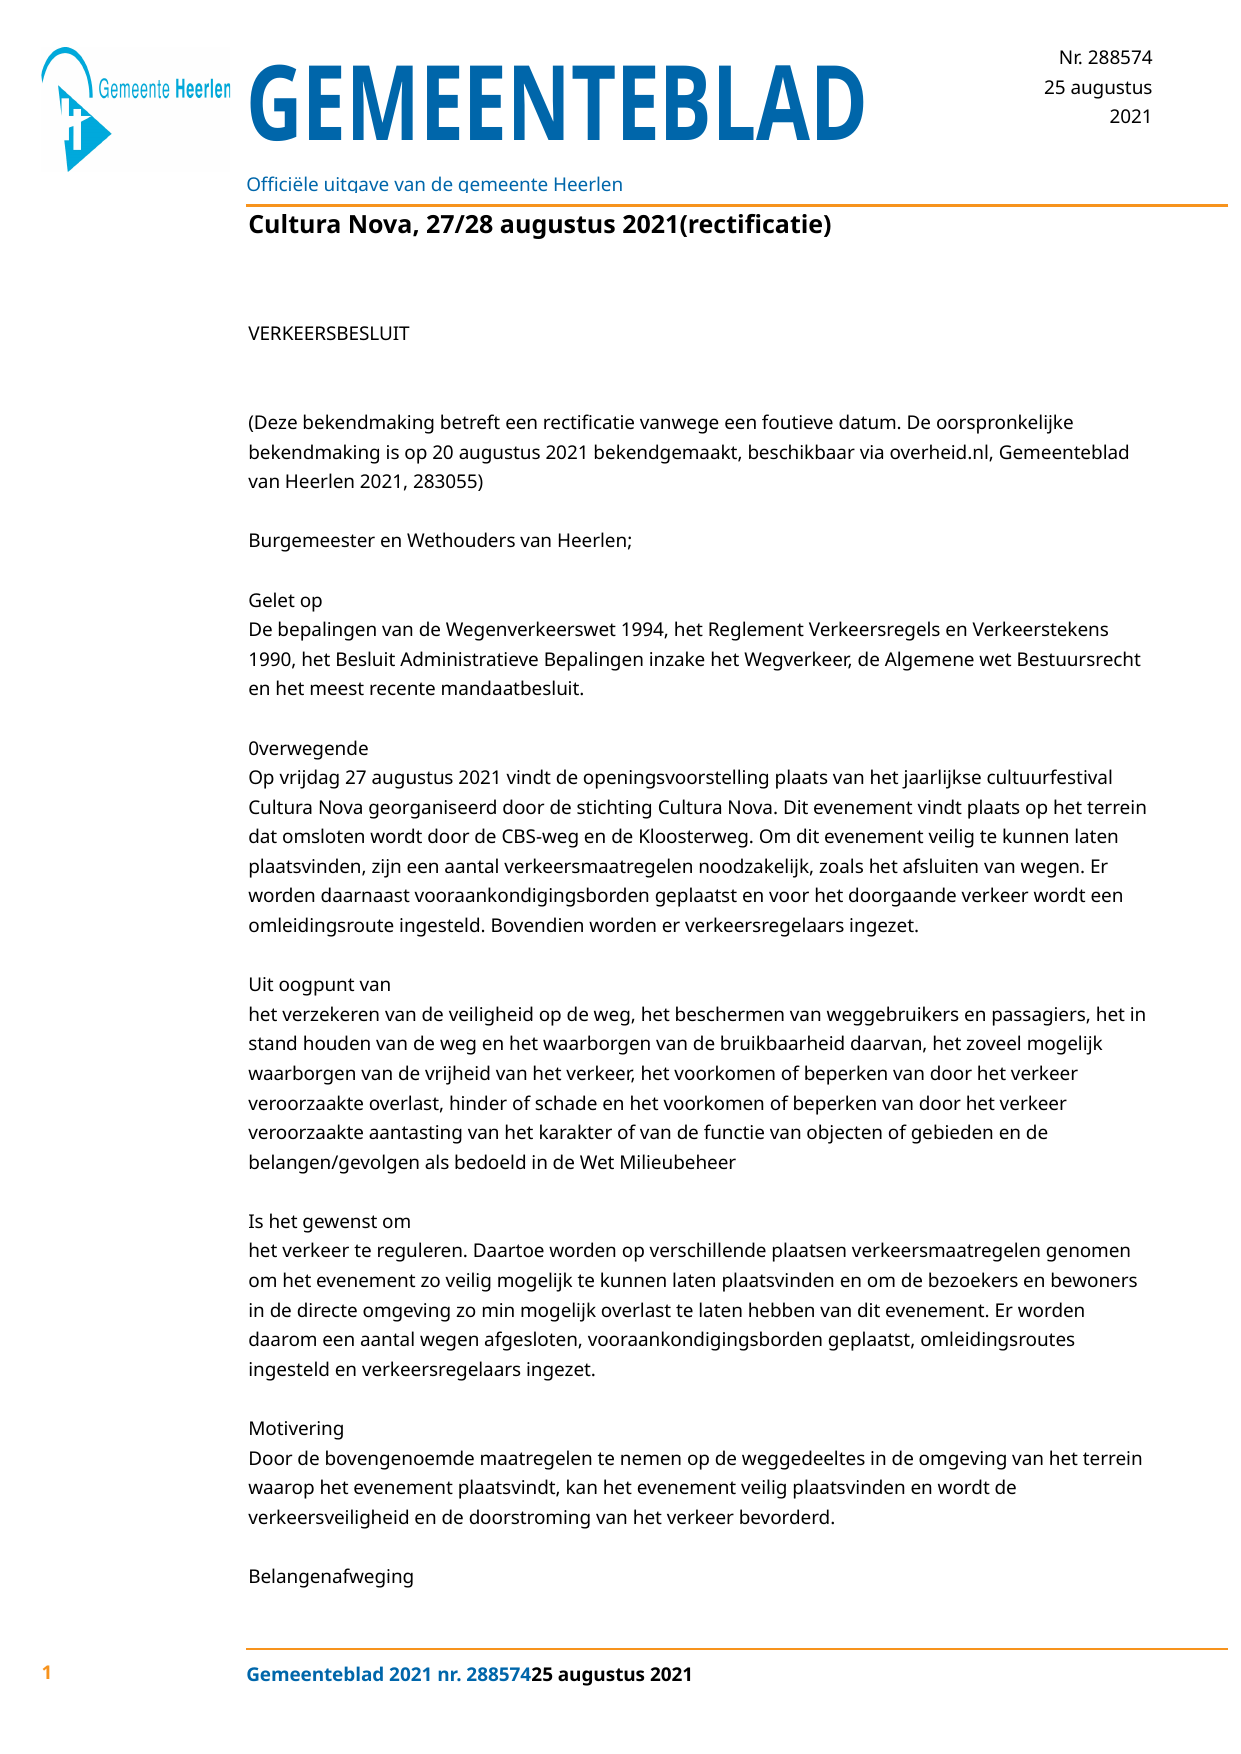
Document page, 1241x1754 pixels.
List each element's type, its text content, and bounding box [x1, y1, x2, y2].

text Is het gewenst om [248, 1208, 1152, 1234]
text Belangenafweging [248, 1563, 1152, 1589]
text De bepalingen van de Wegenverkeerswet 1994, het Reglement Verkeersregels en Verkeerstekens 1990, het Besluit Administratieve Bepalingen inzake het Wegverkeer, de Algemene wet Bestuursrecht en het meest recente mandaatbesluit. [248, 616, 1152, 701]
text Burgemeester en Wethouders van Heerlen; [248, 528, 1152, 553]
text 0verwegende [248, 735, 1152, 761]
picture [41, 47, 231, 172]
text Motivering [248, 1415, 1152, 1441]
text Op vrijdag 27 augustus 2021 vindt de openingsvoorstelling plaats van het jaarlijkse cultuurfestival Cultura Nova georganiseerd door de stichting Cultura Nova. Dit evenement vindt plaats op het terrein dat omsloten wordt door de CBS-weg en de Kloosterweg. Om dit evenement veilig te kunnen laten plaatsvinden, zijn een aantal verkeersmaatregelen noodzakelijk, zoals het afsluiten van wegen. Er worden daarnaast vooraankondigingsborden geplaatst en voor het doorgaande verkeer wordt een omleidingsroute ingesteld. Bovendien worden er verkeersregelaars ingezet. [248, 764, 1152, 938]
text bekendmaking is op 20 augustus 2021 bekendgemaakt, beschikbaar via overheid.nl, Gemeenteblad van Heerlen 2021, 283055) [248, 439, 1152, 494]
picture [41, 47, 59, 70]
text (Deze bekendmaking betreft een rectificatie vanwege een foutieve datum. De oorspronkelijke [248, 409, 1152, 435]
text het verkeer te reguleren. Daartoe worden op verschillende plaatsen verkeersmaatregelen genomen om het evenement zo veilig mogelijk te kunnen laten plaatsvinden en om de bezoekers en bewoners in de directe omgeving zo min mogelijk overlast te laten hebben van dit evenement. Er worden daarom een aantal wegen afgesloten, vooraankondigingsborden geplaatst, omleidingsroutes ingesteld en verkeersregelaars ingezet. [248, 1238, 1152, 1382]
text VERKEERSBESLUIT [248, 321, 1152, 346]
text Gelet op [248, 587, 1152, 613]
text Uit oogpunt van [248, 971, 1152, 997]
text het verzekeren van de veiligheid op de weg, het beschermen van weggebruikers en passagiers, het in stand houden van de weg en het waarborgen van de bruikbaarheid daarvan, het zoveel mogelijk waarborgen van de vrijheid van het verkeer, het voorkomen of beperken van door het verkeer veroorzaakte overlast, hinder of schade en het voorkomen of beperken van door het verkeer veroorzaakte aantasting van het karakter of van de functie van objecten of gebieden en de belangen/gevolgen als bedoeld in de Wet Milieubeheer [248, 1001, 1152, 1175]
text Cultura Nova, 27/28 augustus 2021(rectificatie) [248, 207, 1152, 241]
text Door de bovengenoemde maatregelen te nemen op de weggedeeltes in de omgeving van het terrein waarop het evenement plaatsvindt, kan het evenement veilig plaatsvinden en wordt de verkeersveiligheid en de doorstroming van het verkeer bevorderd. [248, 1445, 1152, 1530]
